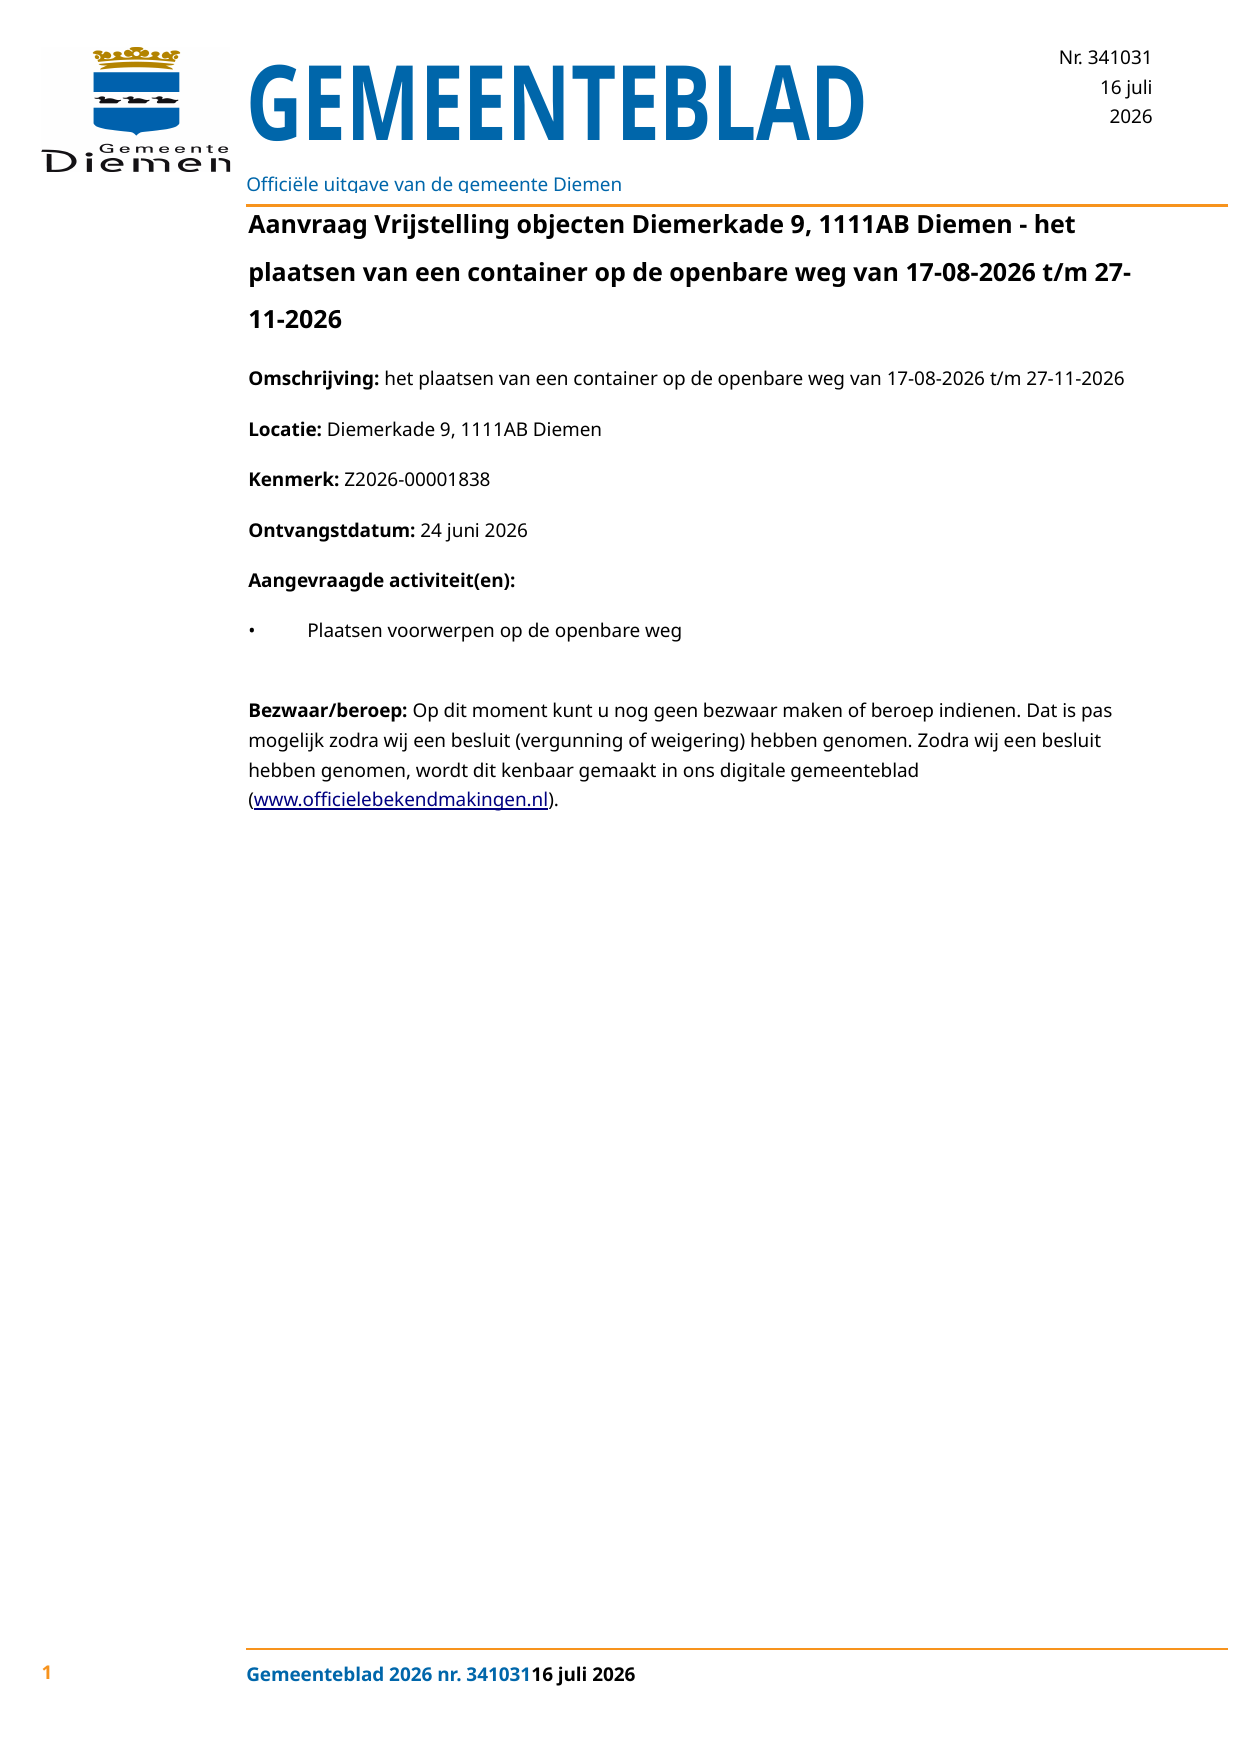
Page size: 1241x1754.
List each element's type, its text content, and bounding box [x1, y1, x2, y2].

picture [41, 47, 231, 172]
text Aanvraag Vrijstelling objecten Diemerkade 9, 1111AB Diemen - het plaatsen van een container op de openbare weg van 17-08-2026 t/m 27-11-2026 [248, 207, 1152, 336]
text Kenmerk: Z2026-00001838 [248, 466, 1152, 492]
text Omschrijving: het plaatsen van een container op de openbare weg van 17-08-2026 t/m 27-11-2026 [248, 366, 1152, 391]
text Aangevraagde activiteit(en): [248, 567, 1152, 593]
text Ontvangstdatum: 24 juni 2026 [248, 517, 1152, 542]
text Locatie: Diemerkade 9, 1111AB Diemen [248, 416, 1152, 442]
list Plaatsen voorwerpen op de openbare weg [248, 618, 1152, 643]
text Bezwaar/beroep: Op dit moment kunt u nog geen bezwaar maken of beroep indienen. Dat is pas mogelijk zodra wij een besluit (vergunning of weigering) hebben genomen. Zodra wij een besluit hebben genomen, wordt dit kenbaar gemaakt in ons digitale gemeenteblad (www.officielebekendmakingen.nl). [248, 698, 1152, 812]
